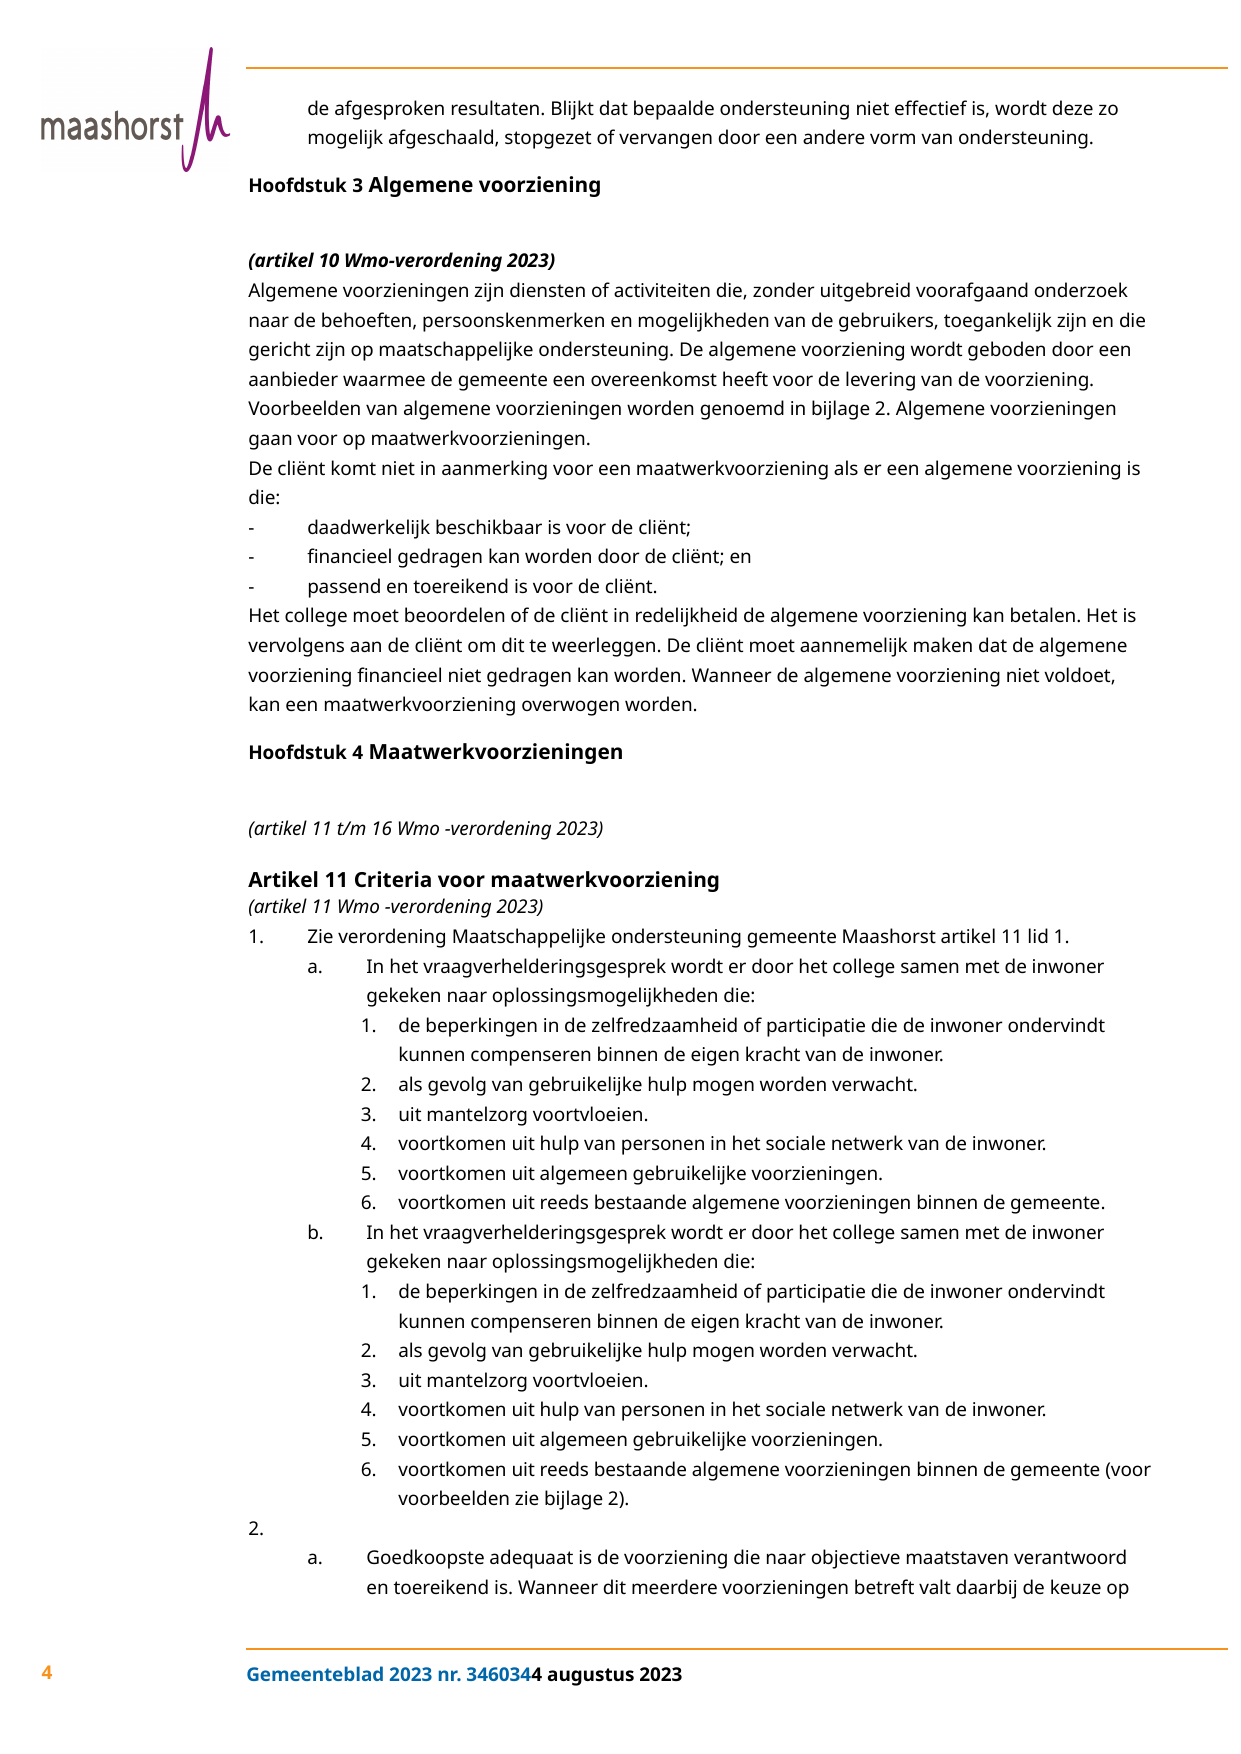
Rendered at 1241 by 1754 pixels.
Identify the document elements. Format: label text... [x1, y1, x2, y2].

text Artikel 11 Criteria voor maatwerkvoorziening [248, 865, 1152, 894]
list voortkomen uit reeds bestaande algemene voorzieningen binnen de gemeente (voor voorbeelden zie bijlage 2). [361, 1456, 1152, 1511]
list voortkomen uit hulp van personen in het sociale netwerk van de inwoner. [361, 1397, 1152, 1422]
list Zie verordening Maatschappelijke ondersteuning gemeente Maashorst artikel 11 lid 1. [248, 923, 1152, 949]
list de afgesproken resultaten. Blijkt dat bepaalde ondersteuning niet effectief is, wordt deze zo mogelijk afgeschaald, stopgezet of vervangen door een andere vorm van ondersteuning. [248, 95, 1152, 150]
list als gevolg van gebruikelijke hulp mogen worden verwacht. [361, 1071, 1152, 1097]
list als gevolg van gebruikelijke hulp mogen worden verwacht. [361, 1337, 1152, 1363]
text Hoofdstuk 3 Algemene voorziening [248, 170, 1152, 198]
list voortkomen uit algemeen gebruikelijke voorzieningen. [361, 1426, 1152, 1452]
list In het vraagverhelderingsgesprek wordt er door het college samen met de inwoner gekeken naar oplossingsmogelijkheden die: [307, 953, 1152, 1008]
list de beperkingen in de zelfredzaamheid of participatie die de inwoner ondervindt kunnen compenseren binnen de eigen kracht van de inwoner. [361, 1278, 1152, 1333]
list uit mantelzorg voortvloeien. [361, 1367, 1152, 1393]
list daadwerkelijk beschikbaar is voor de cliënt; [248, 514, 1152, 540]
list de beperkingen in de zelfredzaamheid of participatie die de inwoner ondervindt kunnen compenseren binnen de eigen kracht van de inwoner. [361, 1012, 1152, 1067]
list Goedkoopste adequaat is de voorziening die naar objectieve maatstaven verantwoord en toereikend is. Wanneer dit meerdere voorzieningen betreft valt daarbij de keuze op [307, 1544, 1152, 1600]
picture [41, 47, 231, 172]
text Het college moet beoordelen of de cliënt in redelijkheid de algemene voorziening kan betalen. Het is vervolgens aan de cliënt om dit te weerleggen. De cliënt moet aannemelijk maken dat de algemene voorziening financieel niet gedragen kan worden. Wanneer de algemene voorziening niet voldoet, kan een maatwerkvoorziening overwogen worden. [248, 603, 1152, 717]
text Algemene voorzieningen zijn diensten of activiteiten die, zonder uitgebreid voorafgaand onderzoek naar de behoeften, persoonskenmerken en mogelijkheden van de gebruikers, toegankelijk zijn en die gericht zijn op maatschappelijke ondersteuning. De algemene voorziening wordt geboden door een aanbieder waarmee de gemeente een overeenkomst heeft voor de levering van de voorziening. Voorbeelden van algemene voorzieningen worden genoemd in bijlage 2. Algemene voorzieningen gaan voor op maatwerkvoorzieningen. [248, 277, 1152, 451]
text (artikel 10 Wmo-verordening 2023) [248, 248, 1152, 273]
text Hoofdstuk 4 Maatwerkvoorzieningen [248, 737, 1152, 766]
list voortkomen uit algemeen gebruikelijke voorzieningen. [361, 1160, 1152, 1186]
text (artikel 11 t/m 16 Wmo -verordening 2023) [248, 815, 1152, 841]
list In het vraagverhelderingsgesprek wordt er door het college samen met de inwoner gekeken naar oplossingsmogelijkheden die: [307, 1219, 1152, 1274]
list voortkomen uit reeds bestaande algemene voorzieningen binnen de gemeente. [361, 1189, 1152, 1215]
list financieel gedragen kan worden door de cliënt; en [248, 543, 1152, 569]
list voortkomen uit hulp van personen in het sociale netwerk van de inwoner. [361, 1130, 1152, 1156]
text (artikel 11 Wmo -verordening 2023) [248, 894, 1152, 919]
list passend en toereikend is voor de cliënt. [248, 573, 1152, 599]
text De cliënt komt niet in aanmerking voor een maatwerkvoorziening als er een algemene voorziening is die: [248, 455, 1152, 510]
list uit mantelzorg voortvloeien. [361, 1101, 1152, 1126]
